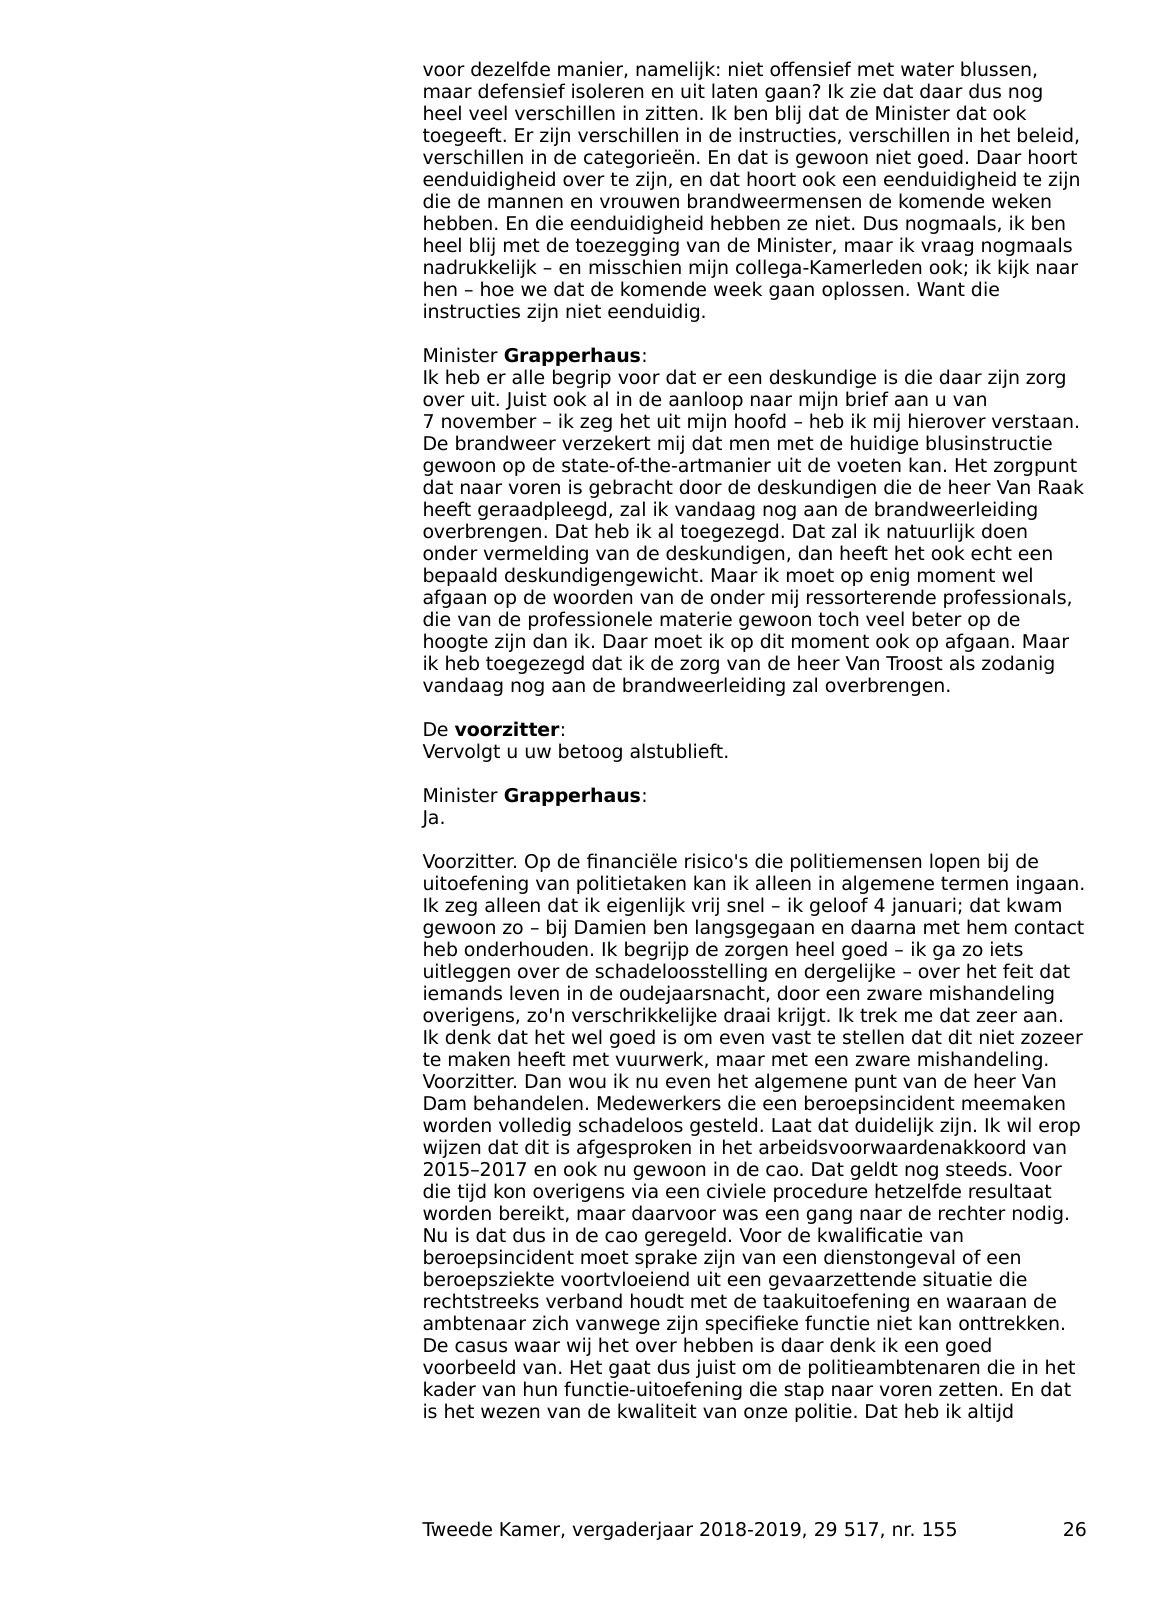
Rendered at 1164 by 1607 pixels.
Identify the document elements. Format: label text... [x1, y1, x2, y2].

text Minister Grapperhaus: [422, 785, 1087, 807]
text Voorzitter. Op de financiële risico's die politiemensen lopen bij de uitoefening van politietaken kan ik alleen in algemene termen ingaan. Ik zeg alleen dat ik eigenlijk vrij snel – ik geloof 4 januari; dat kwam gewoon zo – bij Damien ben langsgegaan en daarna met hem contact heb onderhouden. Ik begrijp de zorgen heel goed – ik ga zo iets uitleggen over de schadeloosstelling en dergelijke – over het feit dat iemands leven in de oudejaarsnacht, door een zware mishandeling overigens, zo'n verschrikkelijke draai krijgt. Ik trek me dat zeer aan. Ik denk dat het wel goed is om even vast te stellen dat dit niet zozeer te maken heeft met vuurwerk, maar met een zware mishandeling. [422, 851, 1087, 1071]
text Ja. [422, 807, 1087, 829]
text Voorzitter. Dan wou ik nu even het algemene punt van de heer Van Dam behandelen. Medewerkers die een beroepsincident meemaken worden volledig schadeloos gesteld. Laat dat duidelijk zijn. Ik wil erop wijzen dat dit is afgesproken in het arbeidsvoorwaardenakkoord van 2015–2017 en ook nu gewoon in de cao. Dat geldt nog steeds. Voor die tijd kon overigens via een civiele procedure hetzelfde resultaat worden bereikt, maar daarvoor was een gang naar de rechter nodig. Nu is dat dus in de cao geregeld. Voor de kwalificatie van beroepsincident moet sprake zijn van een dienstongeval of een beroepsziekte voortvloeiend uit een gevaarzettende situatie die rechtstreeks verband houdt met de taakuitoefening en waaraan de ambtenaar zich vanwege zijn specifieke functie niet kan onttrekken. De casus waar wij het over hebben is daar denk ik een goed voorbeeld van. Het gaat dus juist om de politieambtenaren die in het kader van hun functie-uitoefening die stap naar voren zetten. En dat is het wezen van de kwaliteit van onze politie. Dat heb ik altijd [422, 1071, 1087, 1423]
text voor dezelfde manier, namelijk: niet offensief met water blussen, maar defensief isoleren en uit laten gaan? Ik zie dat daar dus nog heel veel verschillen in zitten. Ik ben blij dat de Minister dat ook toegeeft. Er zijn verschillen in de instructies, verschillen in het beleid, verschillen in de categorieën. En dat is gewoon niet goed. Daar hoort eenduidigheid over te zijn, en dat hoort ook een eenduidigheid te zijn die de mannen en vrouwen brandweermensen de komende weken hebben. En die eenduidigheid hebben ze niet. Dus nogmaals, ik ben heel blij met de toezegging van de Minister, maar ik vraag nogmaals nadrukkelijk – en misschien mijn collega-Kamerleden ook; ik kijk naar hen – hoe we dat de komende week gaan oplossen. Want die instructies zijn niet eenduidig. [422, 59, 1087, 323]
text De voorzitter: [422, 719, 1087, 741]
text Minister Grapperhaus: [422, 345, 1087, 367]
text Vervolgt u uw betoog alstublieft. [422, 741, 1087, 763]
text Ik heb er alle begrip voor dat er een deskundige is die daar zijn zorg over uit. Juist ook al in de aanloop naar mijn brief aan u van 7 november – ik zeg het uit mijn hoofd – heb ik mij hierover verstaan. De brandweer verzekert mij dat men met de huidige blusinstructie gewoon op de state-of-the-artmanier uit de voeten kan. Het zorgpunt dat naar voren is gebracht door de deskundigen die de heer Van Raak heeft geraadpleegd, zal ik vandaag nog aan de brandweerleiding overbrengen. Dat heb ik al toegezegd. Dat zal ik natuurlijk doen onder vermelding van de deskundigen, dan heeft het ook echt een bepaald deskundigengewicht. Maar ik moet op enig moment wel afgaan op de woorden van de onder mij ressorterende professionals, die van de professionele materie gewoon toch veel beter op de hoogte zijn dan ik. Daar moet ik op dit moment ook op afgaan. Maar ik heb toegezegd dat ik de zorg van de heer Van Troost als zodanig vandaag nog aan de brandweerleiding zal overbrengen. [422, 367, 1087, 697]
